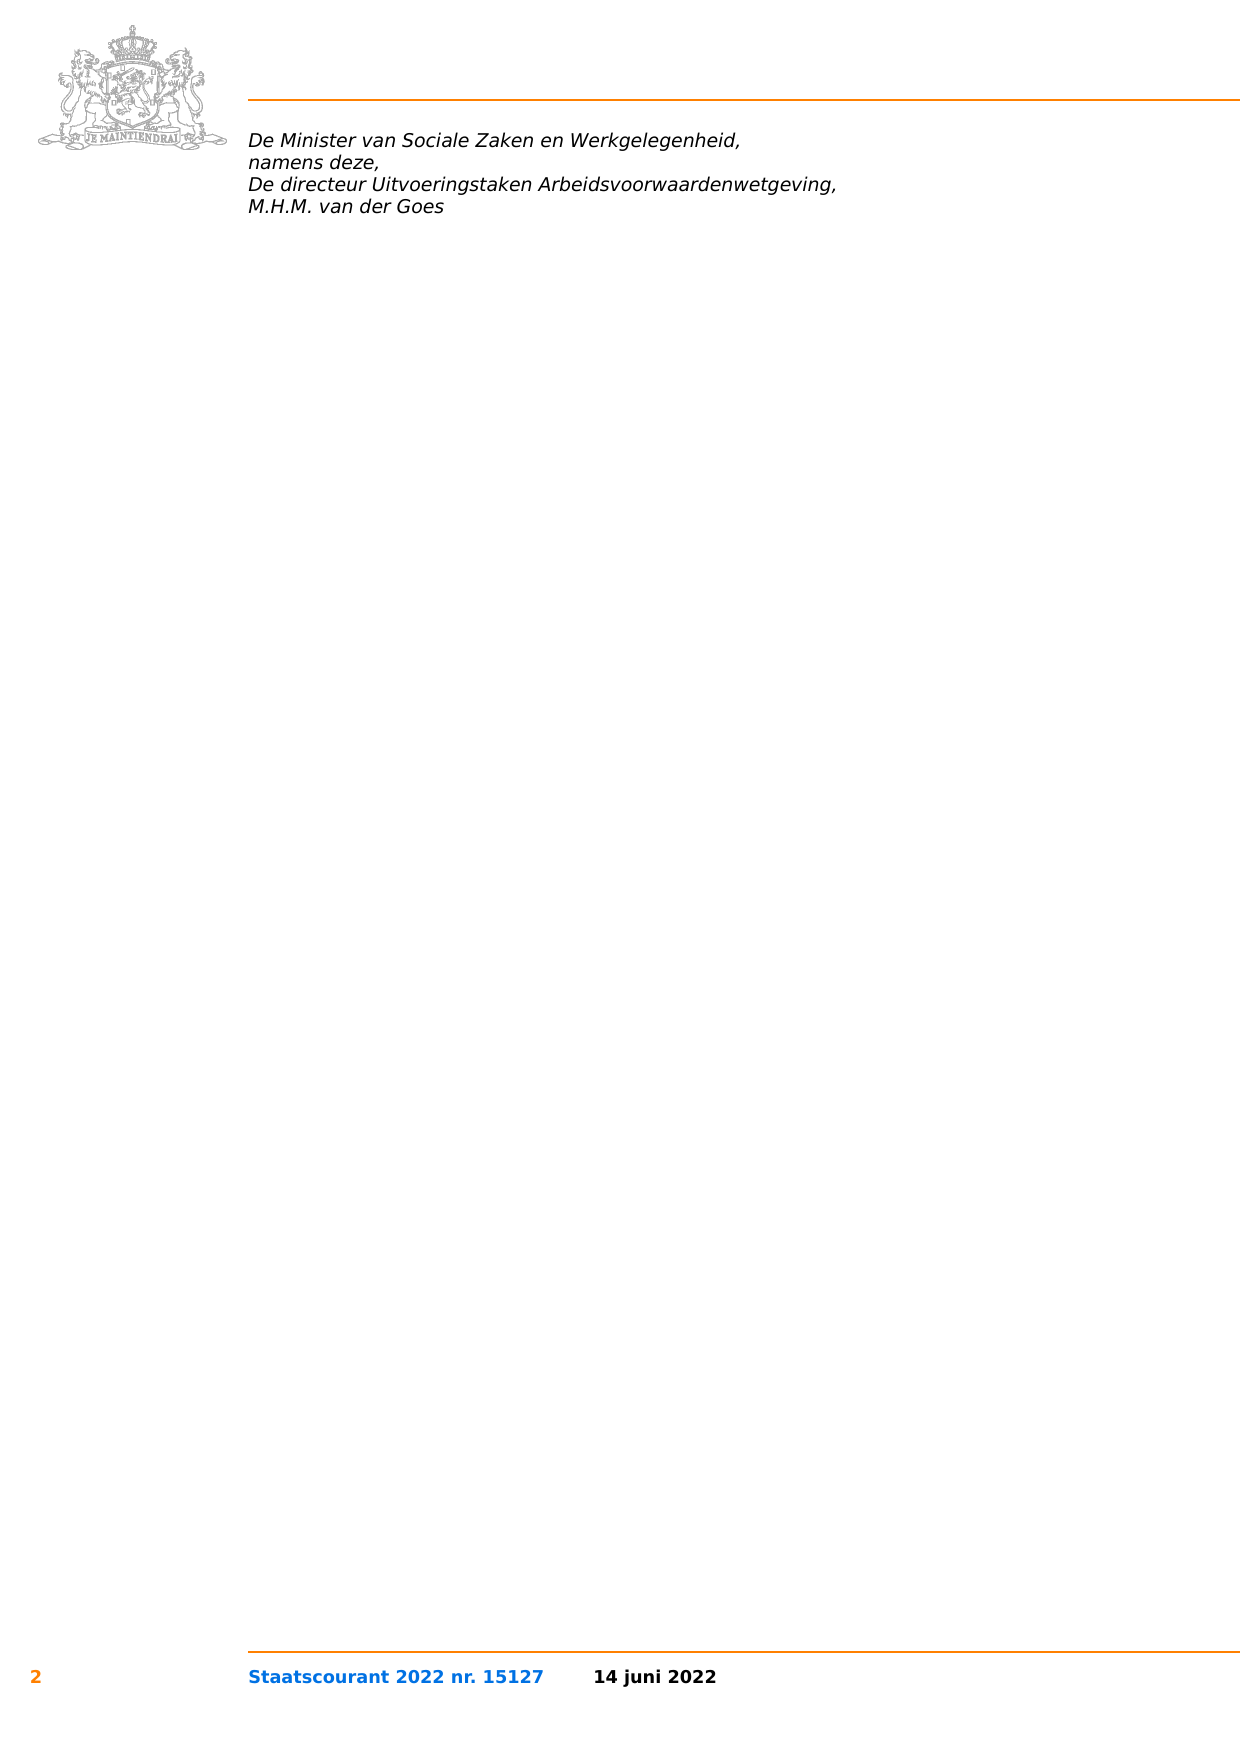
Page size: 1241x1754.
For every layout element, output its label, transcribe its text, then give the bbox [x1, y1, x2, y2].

picture [38, 25, 227, 150]
text De Minister van Sociale Zaken en Werkgelegenheid, namens deze, De directeur Uitvoeringstaken Arbeidsvoorwaardenwetgeving, M.H.M. van der Goes [248, 130, 1163, 218]
